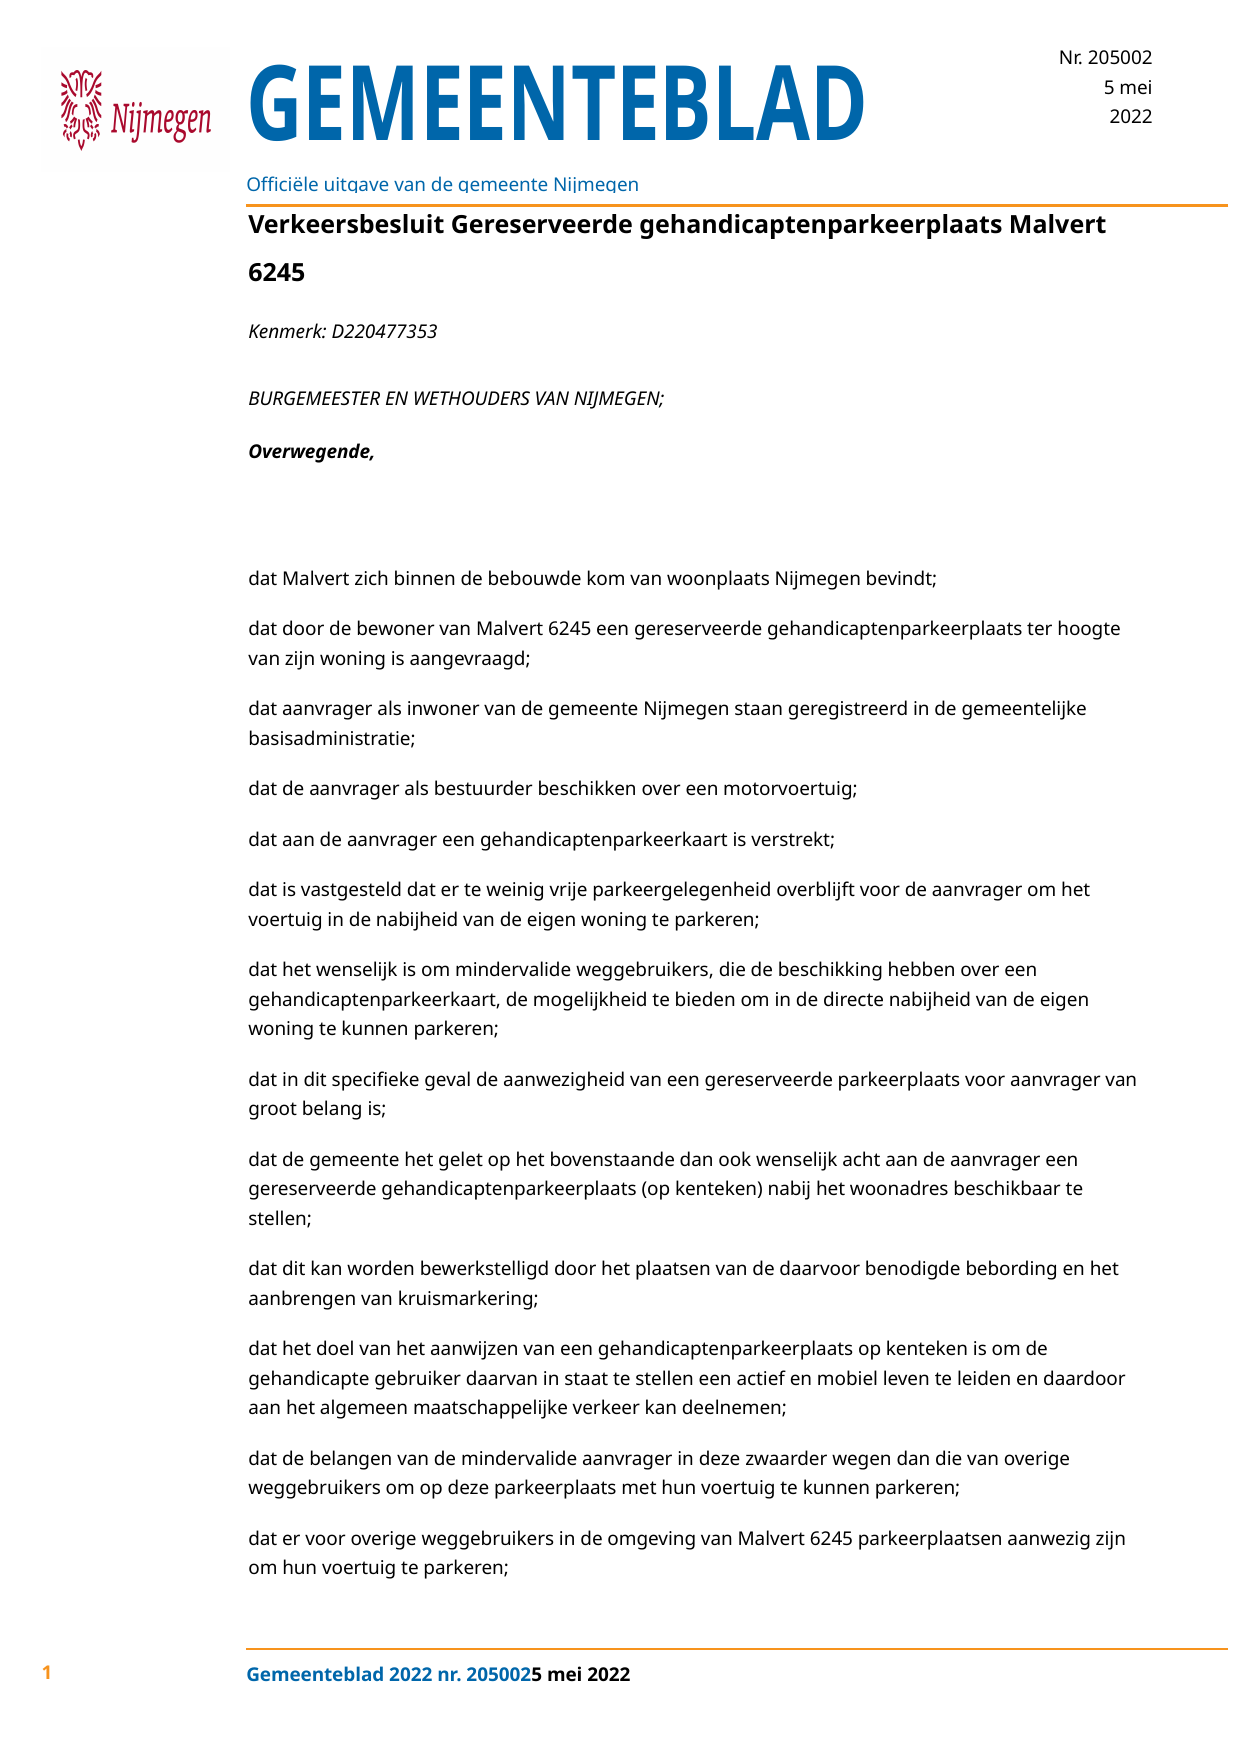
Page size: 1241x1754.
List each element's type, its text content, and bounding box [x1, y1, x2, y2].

text dat de belangen van de mindervalide aanvrager in deze zwaarder wegen dan die van overige weggebruikers om op deze parkeerplaats met hun voertuig te kunnen parkeren; [248, 1445, 1152, 1500]
text dat Malvert zich binnen de bebouwde kom van woonplaats Nijmegen bevindt; [248, 565, 1152, 591]
text Kenmerk: D220477353 [248, 318, 1152, 344]
text dat de gemeente het gelet op het bovenstaande dan ook wenselijk acht aan de aanvrager een gereserveerde gehandicaptenparkeerplaats (op kenteken) nabij het woonadres beschikbaar te stellen; [248, 1146, 1152, 1231]
picture [41, 47, 231, 172]
text BURGEMEESTER EN WETHOUDERS VAN NIJMEGEN; [248, 386, 1152, 411]
text dat het doel van het aanwijzen van een gehandicaptenparkeerplaats op kenteken is om de gehandicapte gebruiker daarvan in staat te stellen een actief en mobiel leven te leiden en daardoor aan het algemeen maatschappelijke verkeer kan deelnemen; [248, 1335, 1152, 1420]
text dat het wenselijk is om mindervalide weggebruikers, die de beschikking hebben over een gehandicaptenparkeerkaart, de mogelijkheid te bieden om in de directe nabijheid van de eigen woning te kunnen parkeren; [248, 956, 1152, 1041]
text dat aanvrager als inwoner van de gemeente Nijmegen staan geregistreerd in de gemeentelijke basisadministratie; [248, 695, 1152, 751]
text dat in dit specifieke geval de aanwezigheid van een gereserveerde parkeerplaats voor aanvrager van groot belang is; [248, 1066, 1152, 1121]
text Verkeersbesluit Gereserveerde gehandicaptenparkeerplaats Malvert 6245 [248, 207, 1152, 288]
text dat dit kan worden bewerkstelligd door het plaatsen van de daarvoor benodigde bebording en het aanbrengen van kruismarkering; [248, 1255, 1152, 1311]
text Overwegende, [248, 438, 1152, 464]
text dat is vastgesteld dat er te weinig vrije parkeergelegenheid overblijft voor de aanvrager om het voertuig in de nabijheid van de eigen woning te parkeren; [248, 876, 1152, 931]
text dat door de bewoner van Malvert 6245 een gereserveerde gehandicaptenparkeerplaats ter hoogte van zijn woning is aangevraagd; [248, 615, 1152, 671]
text dat de aanvrager als bestuurder beschikken over een motorvoertuig; [248, 775, 1152, 801]
text dat er voor overige weggebruikers in de omgeving van Malvert 6245 parkeerplaatsen aanwezig zijn om hun voertuig te parkeren; [248, 1525, 1152, 1580]
text dat aan de aanvrager een gehandicaptenparkeerkaart is verstrekt; [248, 826, 1152, 851]
